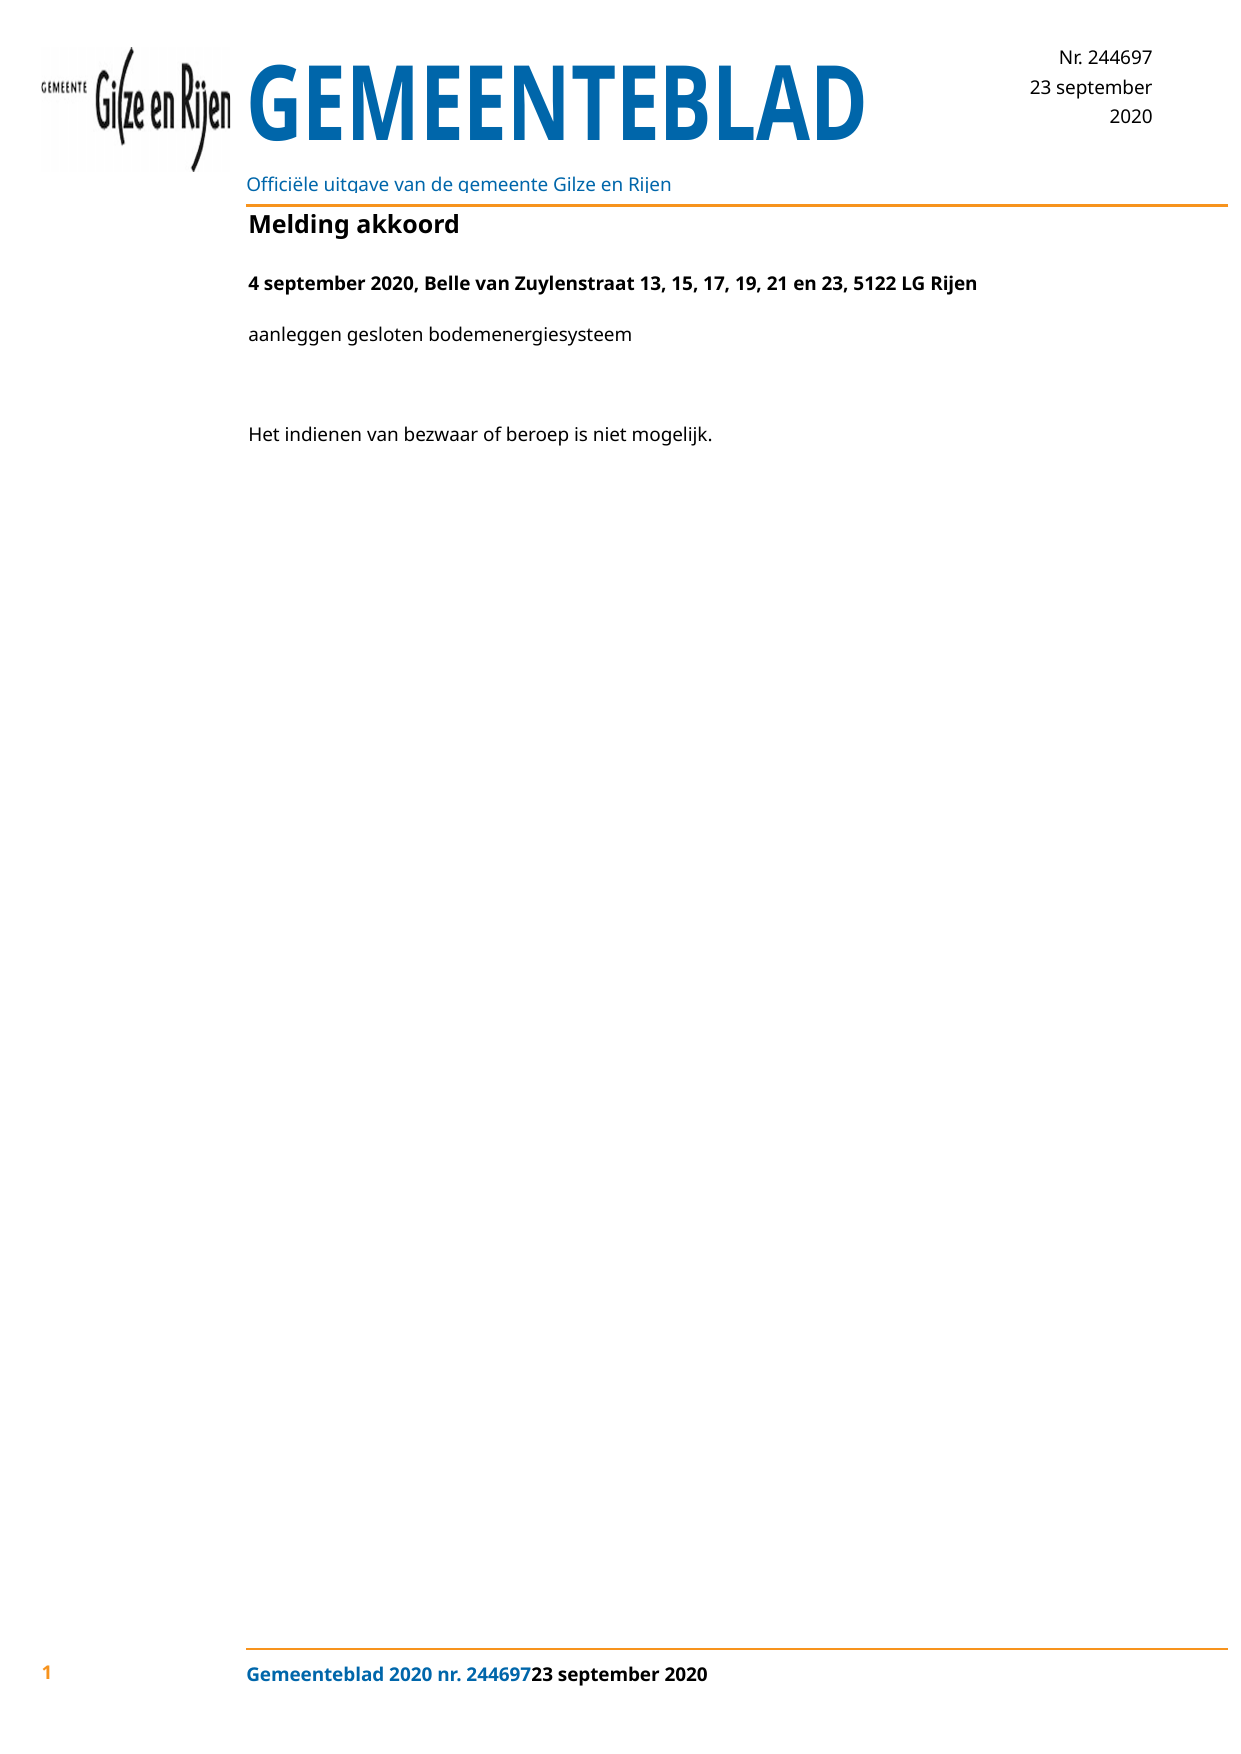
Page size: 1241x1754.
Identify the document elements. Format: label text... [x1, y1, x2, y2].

text Het indienen van bezwaar of beroep is niet mogelijk. [248, 422, 1152, 447]
picture [41, 47, 231, 172]
text aanleggen gesloten bodemenergiesysteem [248, 321, 1152, 346]
text Melding akkoord [248, 207, 1152, 241]
text 4 september 2020, Belle van Zuylenstraat 13, 15, 17, 19, 21 en 23, 5122 LG Rijen [248, 270, 1152, 296]
